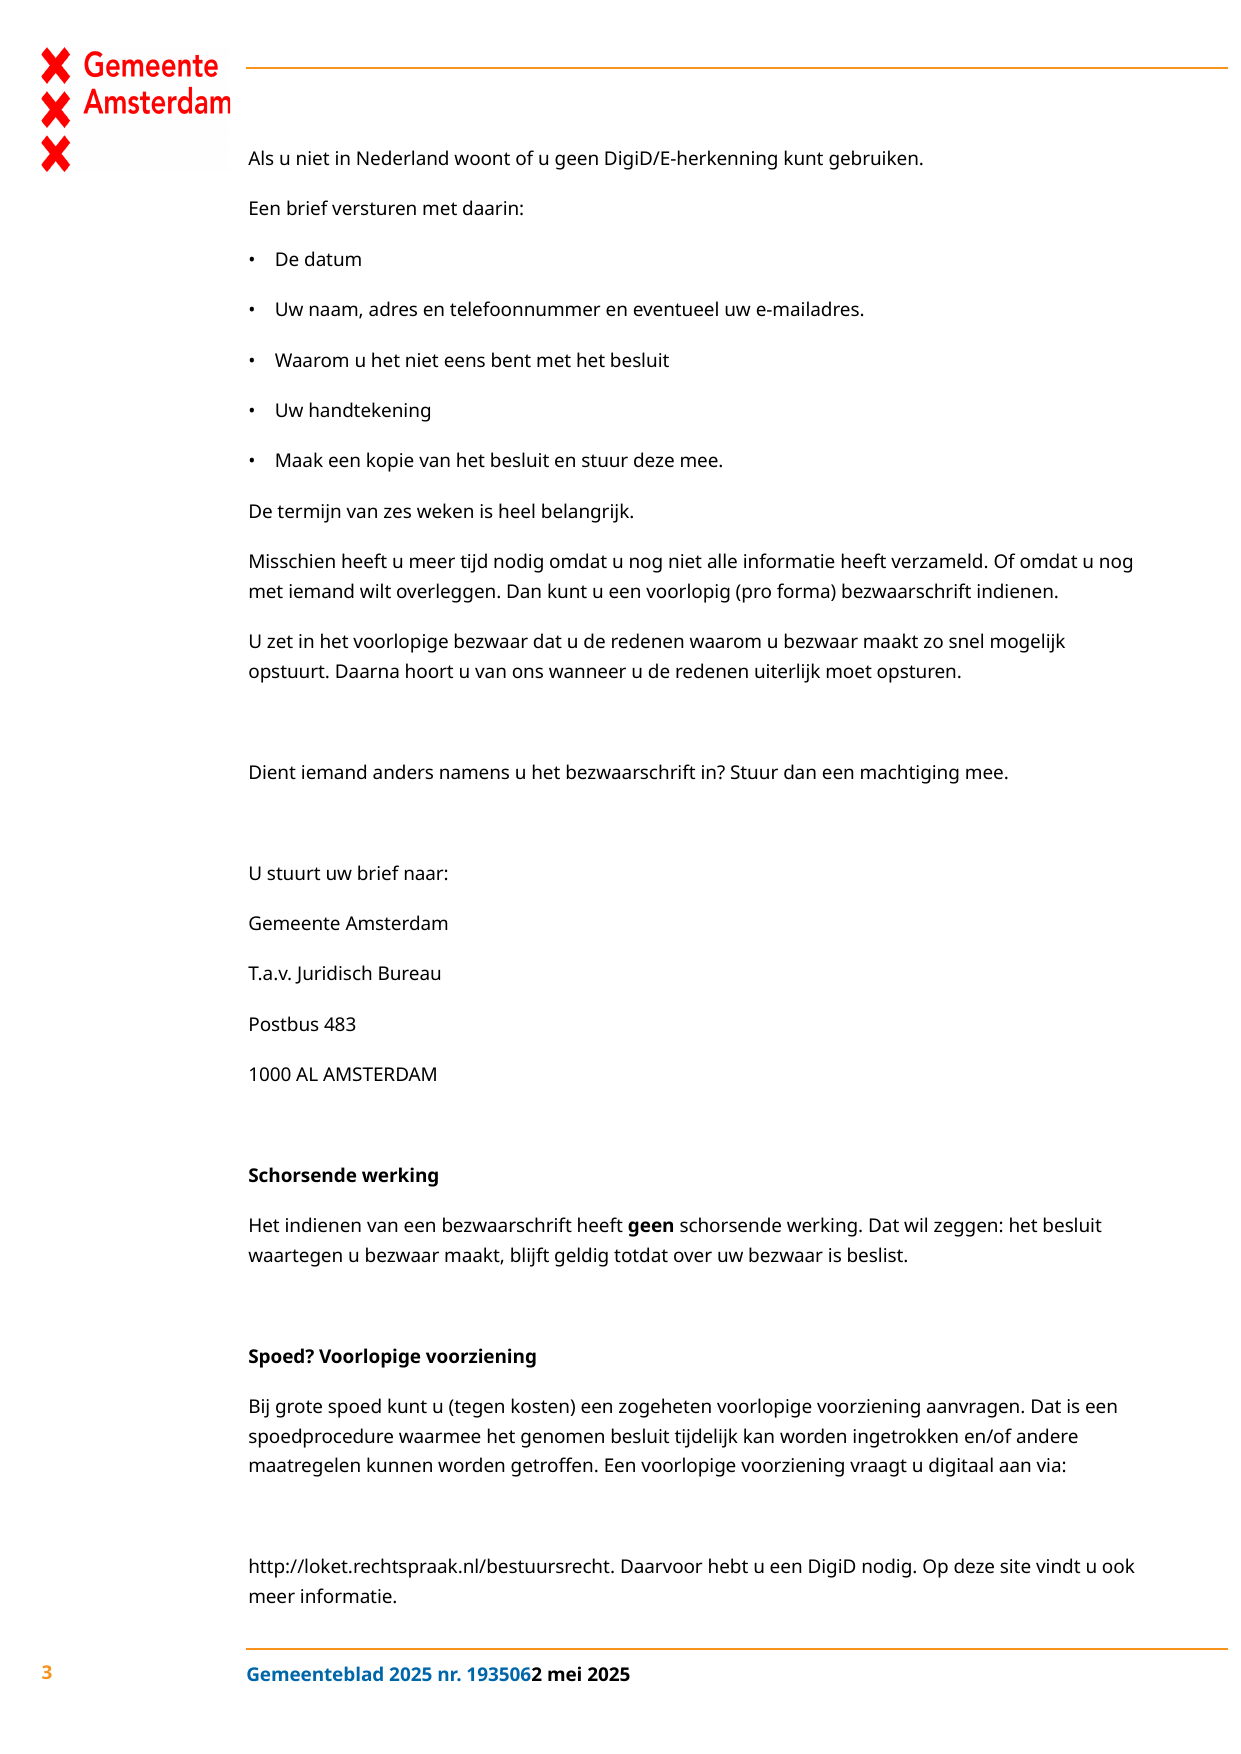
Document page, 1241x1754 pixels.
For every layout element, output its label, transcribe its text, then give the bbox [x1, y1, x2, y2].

text De termijn van zes weken is heel belangrijk. [248, 498, 1152, 524]
picture [41, 47, 231, 172]
text Bij grote spoed kunt u (tegen kosten) een zogeheten voorlopige voorziening aanvragen. Dat is een spoedprocedure waarmee het genomen besluit tijdelijk kan worden ingetrokken en/of andere maatregelen kunnen worden getroffen. Een voorlopige voorziening vraagt u digitaal aan via: [248, 1393, 1152, 1478]
text 1000 AL AMSTERDAM [248, 1061, 1152, 1087]
text U stuurt uw brief naar: [248, 860, 1152, 886]
text http://loket.rechtspraak.nl/bestuursrecht. Daarvoor hebt u een DigiD nodig. Op deze site vindt u ook meer informatie. [248, 1553, 1152, 1609]
text Een brief versturen met daarin: [248, 196, 1152, 221]
text Spoed? Voorlopige voorziening [248, 1343, 1152, 1369]
text T.a.v. Juridisch Bureau [248, 961, 1152, 986]
text Schorsende werking [248, 1162, 1152, 1188]
text U zet in het voorlopige bezwaar dat u de redenen waarom u bezwaar maakt zo snel mogelijk opstuurt. Daarna hoort u van ons wanneer u de redenen uiterlijk moet opsturen. [248, 628, 1152, 684]
text • Waarom u het niet eens bent met het besluit [248, 347, 1152, 373]
text Misschien heeft u meer tijd nodig omdat u nog niet alle informatie heeft verzameld. Of omdat u nog met iemand wilt overleggen. Dan kunt u een voorlopig (pro forma) bezwaarschrift indienen. [248, 548, 1152, 604]
text Als u niet in Nederland woont of u geen DigiD/E-herkenning kunt gebruiken. [248, 145, 1152, 171]
text • Maak een kopie van het besluit en stuur deze mee. [248, 448, 1152, 473]
text • De datum [248, 246, 1152, 272]
text • Uw naam, adres en telefoonnummer en eventueel uw e-mailadres. [248, 296, 1152, 322]
text Postbus 483 [248, 1011, 1152, 1037]
text • Uw handtekening [248, 397, 1152, 423]
text Dient iemand anders namens u het bezwaarschrift in? Stuur dan een machtiging mee. [248, 759, 1152, 785]
text Het indienen van een bezwaarschrift heeft geen schorsende werking. Dat wil zeggen: het besluit waartegen u bezwaar maakt, blijft geldig totdat over uw bezwaar is beslist. [248, 1213, 1152, 1268]
text Gemeente Amsterdam [248, 910, 1152, 936]
